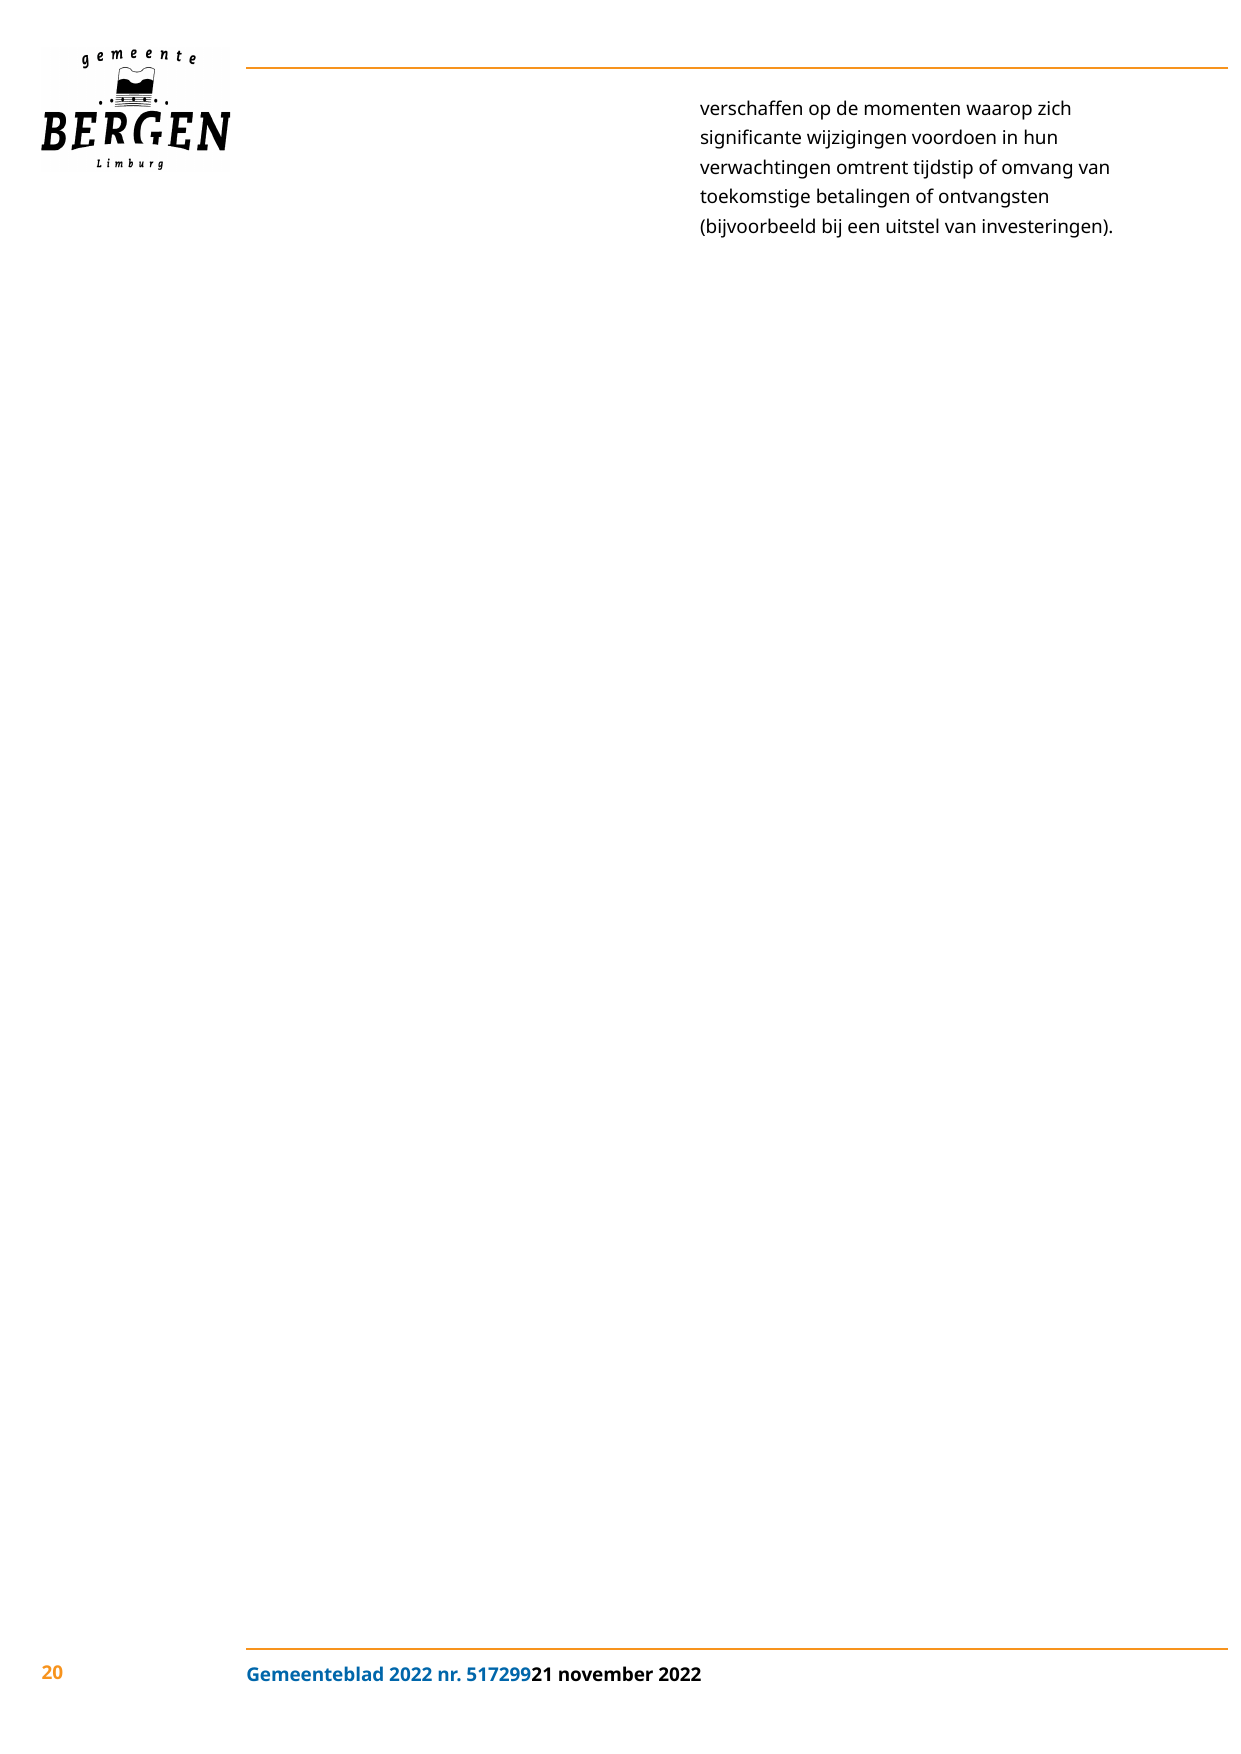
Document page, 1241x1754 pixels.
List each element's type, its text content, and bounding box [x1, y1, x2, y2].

picture [41, 47, 231, 172]
table_cell [248, 95, 700, 239]
table_cell verschaffen op de momenten waarop zich significante wijzigingen voordoen in hun verwachtingen omtrent tijdstip of omvang van toekomstige betalingen of ontvangsten (bijvoorbeeld bij een uitstel van investeringen). [700, 95, 1152, 239]
